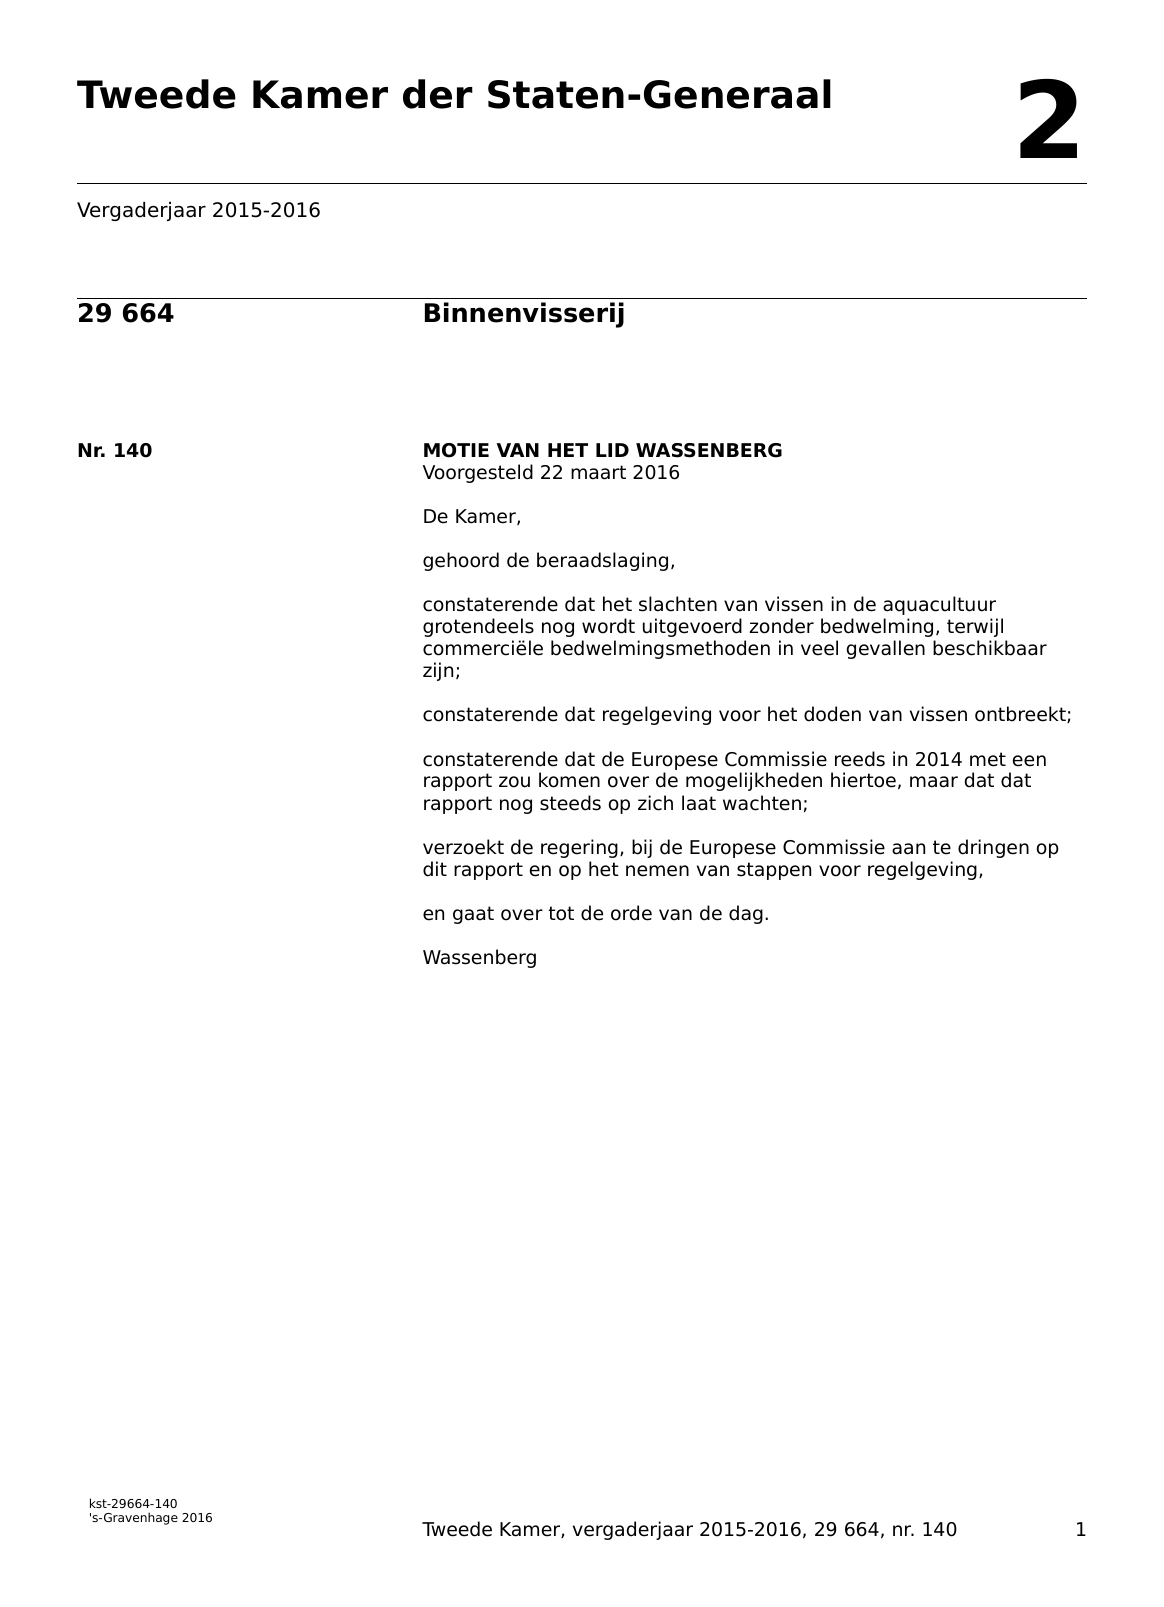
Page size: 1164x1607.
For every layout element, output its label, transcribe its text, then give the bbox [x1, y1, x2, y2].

table_header 2 [886, 59, 1087, 183]
table_header Tweede Kamer der Staten-Generaal [77, 59, 886, 183]
text constaterende dat regelgeving voor het doden van vissen ontbreekt; [422, 704, 1087, 726]
text en gaat over tot de orde van de dag. [422, 903, 1087, 925]
text Voorgesteld 22 maart 2016 [422, 462, 1087, 484]
text verzoekt de regering, bij de Europese Commissie aan te dringen op dit rapport en op het nemen van stappen voor regelgeving, [422, 837, 1087, 881]
text constaterende dat het slachten van vissen in de aquacultuur grotendeels nog wordt uitgevoerd zonder bedwelming, terwijl commerciële bedwelmingsmethoden in veel gevallen beschikbaar zijn; [422, 594, 1087, 682]
table_cell Vergaderjaar 2015-2016 [77, 184, 1087, 298]
text constaterende dat de Europese Commissie reeds in 2014 met een rapport zou komen over de mogelijkheden hiertoe, maar dat dat rapport nog steeds op zich laat wachten; [422, 748, 1087, 814]
text De Kamer, [422, 506, 1087, 528]
text 's-Gravenhage 2016 [88, 1511, 323, 1525]
text Wassenberg [422, 947, 1087, 969]
text kst-29664-140 [88, 1497, 323, 1511]
subtitle 29 664 Binnenvisserij [77, 299, 1087, 329]
subtitle Nr. 140 MOTIE VAN HET LID WASSENBERG [77, 440, 1087, 462]
text gehoord de beraadslaging, [422, 550, 1087, 572]
